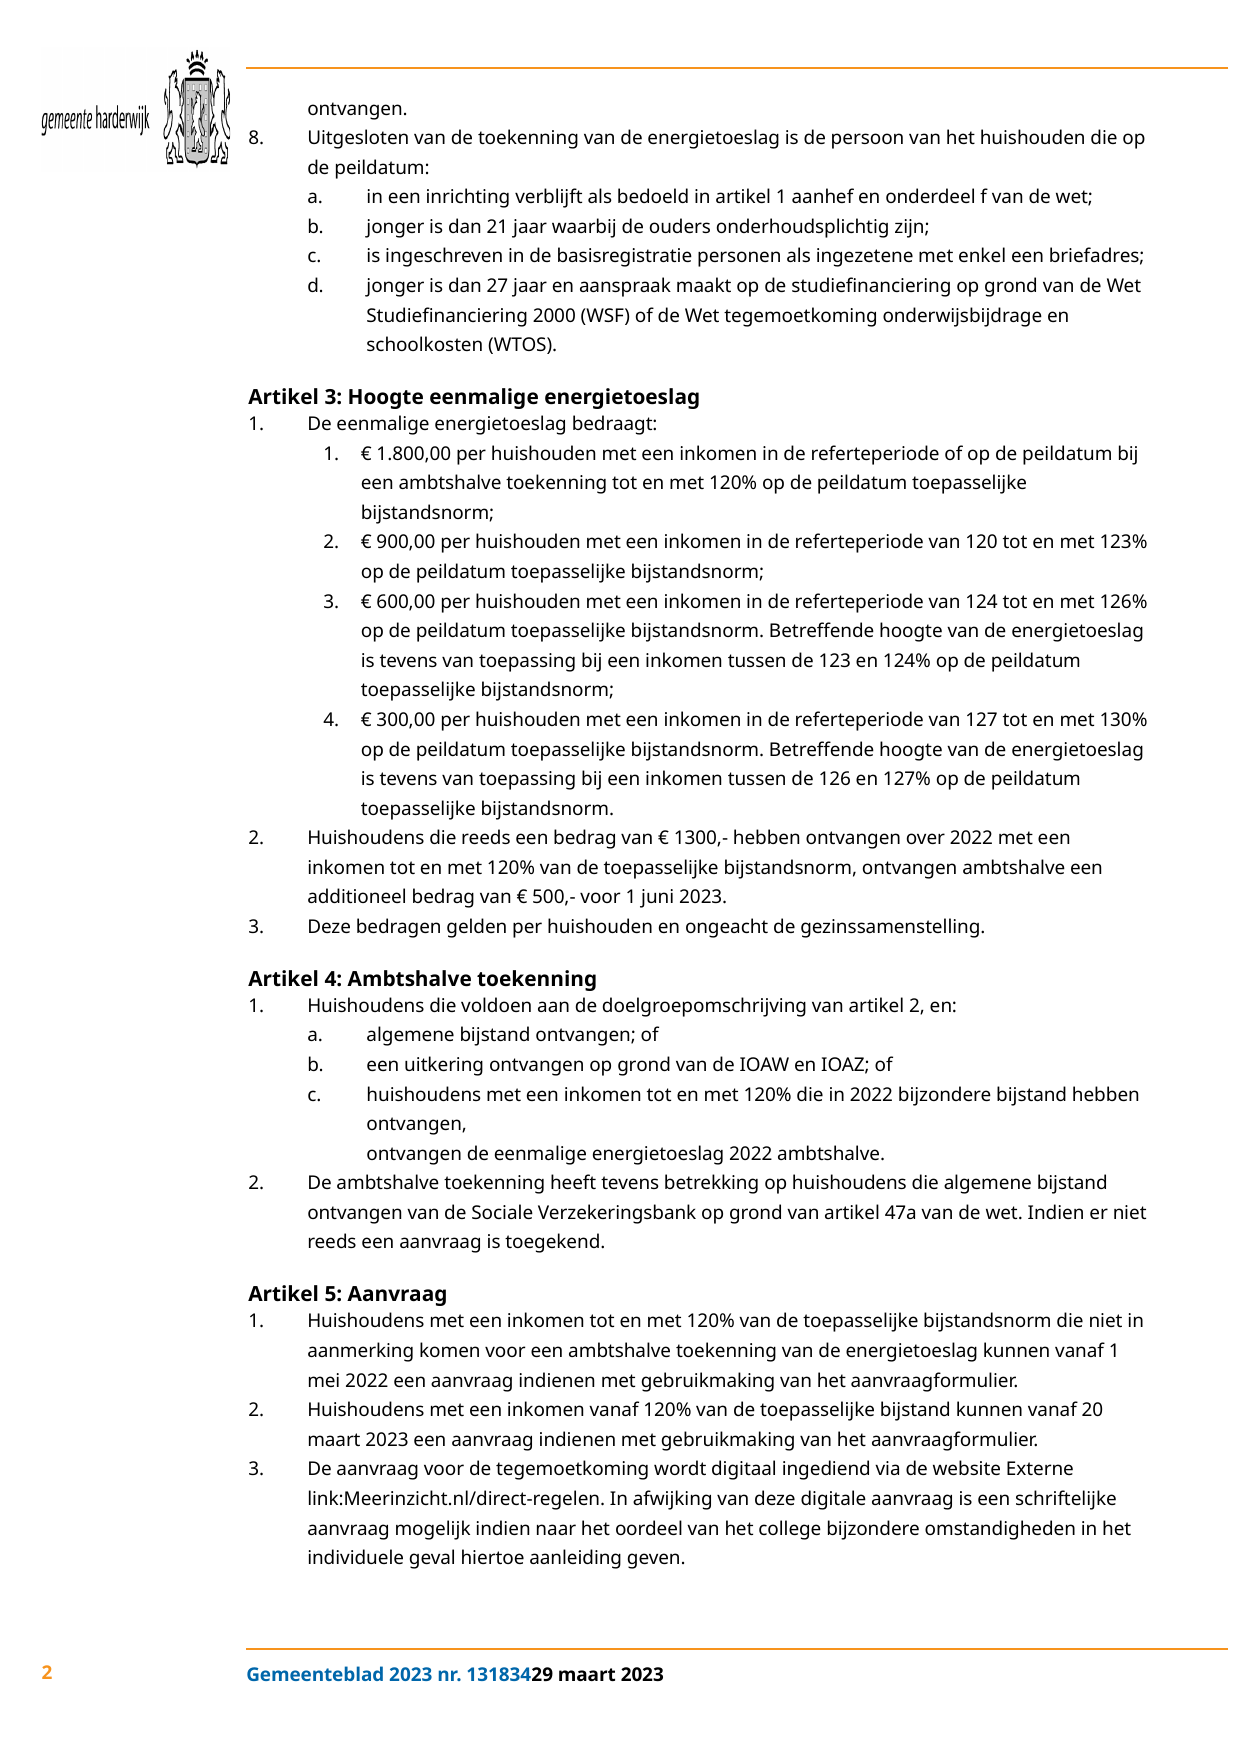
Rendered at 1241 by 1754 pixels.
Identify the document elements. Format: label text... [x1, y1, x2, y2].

list in een inrichting verblijft als bedoeld in artikel 1 aanhef en onderdeel f van de wet; [307, 183, 1152, 209]
list € 1.800,00 per huishouden met een inkomen in de referteperiode of op de peildatum bij een ambtshalve toekenning tot en met 120% op de peildatum toepasselijke bijstandsnorm; [323, 440, 1152, 525]
list € 900,00 per huishouden met een inkomen in de referteperiode van 120 tot en met 123% op de peildatum toepasselijke bijstandsnorm; [323, 529, 1152, 584]
list € 300,00 per huishouden met een inkomen in de referteperiode van 127 tot en met 130% op de peildatum toepasselijke bijstandsnorm. Betreffende hoogte van de energietoeslag is tevens van toepassing bij een inkomen tussen de 126 en 127% op de peildatum toepasselijke bijstandsnorm. [323, 706, 1152, 821]
list De aanvraag voor de tegemoetkoming wordt digitaal ingediend via de website Externe link:Meerinzicht.nl/direct-regelen. In afwijking van deze digitale aanvraag is een schriftelijke aanvraag mogelijk indien naar het oordeel van het college bijzondere omstandigheden in het individuele geval hiertoe aanleiding geven. [248, 1456, 1152, 1570]
list jonger is dan 21 jaar waarbij de ouders onderhoudsplichtig zijn; [307, 213, 1152, 239]
list De ambtshalve toekenning heeft tevens betrekking op huishoudens die algemene bijstand ontvangen van de Sociale Verzekeringsbank op grond van artikel 47a van de wet. Indien er niet reeds een aanvraag is toegekend. [248, 1169, 1152, 1254]
list is ingeschreven in de basisregistratie personen als ingezetene met enkel een briefadres; [307, 243, 1152, 268]
list huishoudens met een inkomen tot en met 120% die in 2022 bijzondere bijstand hebben ontvangen, [307, 1081, 1152, 1136]
picture [41, 47, 231, 172]
list Huishoudens met een inkomen tot en met 120% van de toepasselijke bijstandsnorm die niet in aanmerking komen voor een ambtshalve toekenning van de energietoeslag kunnen vanaf 1 mei 2022 een aanvraag indienen met gebruikmaking van het aanvraagformulier. [248, 1308, 1152, 1392]
list Uitgesloten van de toekenning van de energietoeslag is de persoon van het huishouden die op de peildatum: [248, 124, 1152, 180]
text Artikel 4: Ambtshalve toekenning [248, 964, 1152, 992]
text Artikel 3: Hoogte eenmalige energietoeslag [248, 382, 1152, 410]
list algemene bijstand ontvangen; of [307, 1022, 1152, 1047]
list De eenmalige energietoeslag bedraagt: [248, 410, 1152, 436]
list een uitkering ontvangen op grond van de IOAW en IOAZ; of [307, 1051, 1152, 1077]
list € 600,00 per huishouden met een inkomen in de referteperiode van 124 tot en met 126% op de peildatum toepasselijke bijstandsnorm. Betreffende hoogte van de energietoeslag is tevens van toepassing bij een inkomen tussen de 123 en 124% op de peildatum toepasselijke bijstandsnorm; [323, 588, 1152, 702]
list jonger is dan 27 jaar en aanspraak maakt op de studiefinanciering op grond van de Wet Studiefinanciering 2000 (WSF) of de Wet tegemoetkoming onderwijsbijdrage en schoolkosten (WTOS). [307, 272, 1152, 357]
list ontvangen. [248, 95, 1152, 121]
list ontvangen de eenmalige energietoeslag 2022 ambtshalve. [307, 1140, 1152, 1166]
text Artikel 5: Aanvraag [248, 1279, 1152, 1308]
list Deze bedragen gelden per huishouden en ongeacht de gezinssamenstelling. [248, 913, 1152, 939]
list Huishoudens met een inkomen vanaf 120% van de toepasselijke bijstand kunnen vanaf 20 maart 2023 een aanvraag indienen met gebruikmaking van het aanvraagformulier. [248, 1396, 1152, 1452]
list Huishoudens die reeds een bedrag van € 1300,- hebben ontvangen over 2022 met een inkomen tot en met 120% van de toepasselijke bijstandsnorm, ontvangen ambtshalve een additioneel bedrag van € 500,- voor 1 juni 2023. [248, 824, 1152, 909]
list Huishoudens die voldoen aan de doelgroepomschrijving van artikel 2, en: [248, 992, 1152, 1018]
